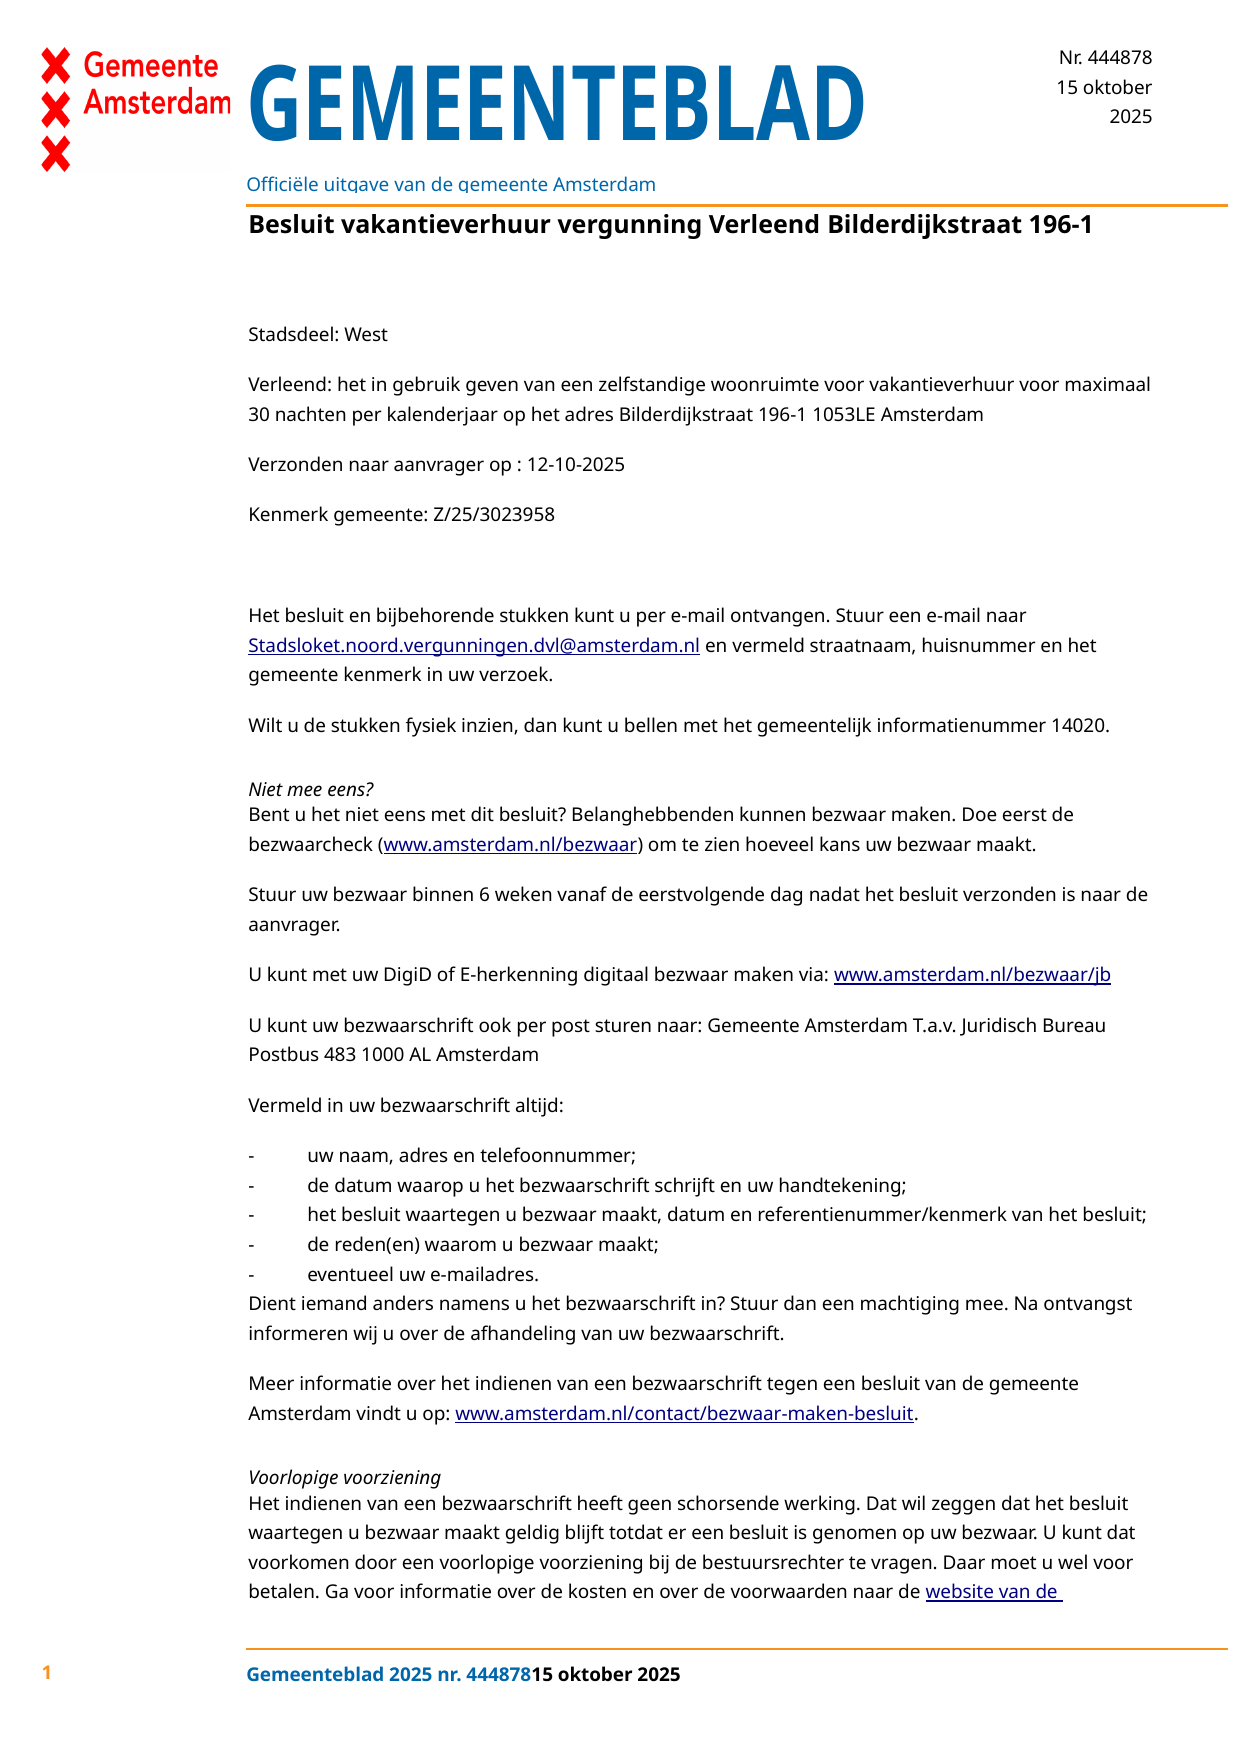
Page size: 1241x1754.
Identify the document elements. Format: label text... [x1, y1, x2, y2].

text Wilt u de stukken fysiek inzien, dan kunt u bellen met het gemeentelijk informatienummer 14020. [248, 712, 1152, 738]
text Het besluit en bijbehorende stukken kunt u per e-mail ontvangen. Stuur een e-mail naar Stadsloket.noord.vergunningen.dvl@amsterdam.nl en vermeld straatnaam, huisnummer en het gemeente kenmerk in uw verzoek. [248, 602, 1152, 687]
text Besluit vakantieverhuur vergunning Verleend Bilderdijkstraat 196-1 [248, 207, 1152, 241]
text Stuur uw bezwaar binnen 6 weken vanaf de eerstvolgende dag nadat het besluit verzonden is naar de aanvrager. [248, 882, 1152, 937]
text Niet mee eens? [248, 776, 1152, 802]
text Dient iemand anders namens u het bezwaarschrift in? Stuur dan een machtiging mee. Na ontvangst informeren wij u over de afhandeling van uw bezwaarschrift. [248, 1290, 1152, 1346]
text Bent u het niet eens met dit besluit? Belanghebbenden kunnen bezwaar maken. Doe eerst de bezwaarcheck (www.amsterdam.nl/bezwaar) om te zien hoeveel kans uw bezwaar maakt. [248, 802, 1152, 857]
text Vermeld in uw bezwaarschrift altijd: [248, 1092, 1152, 1118]
text Voorlopige voorziening [248, 1464, 1152, 1490]
picture [41, 47, 231, 172]
text Verzonden naar aanvrager op : 12-10-2025 [248, 451, 1152, 477]
list de datum waarop u het bezwaarschrift schrijft en uw handtekening; [248, 1172, 1152, 1198]
text Het indienen van een bezwaarschrift heeft geen schorsende werking. Dat wil zeggen dat het besluit waartegen u bezwaar maakt geldig blijft totdat er een besluit is genomen op uw bezwaar. U kunt dat voorkomen door een voorlopige voorziening bij de bestuursrechter te vragen. Daar moet u wel voor betalen. Ga voor informatie over de kosten en over de voorwaarden naar de website van de [248, 1490, 1152, 1604]
text Verleend: het in gebruik geven van een zelfstandige woonruimte voor vakantieverhuur voor maximaal 30 nachten per kalenderjaar op het adres Bilderdijkstraat 196-1 1053LE Amsterdam [248, 371, 1152, 426]
list het besluit waartegen u bezwaar maakt, datum en referentienummer/kenmerk van het besluit; [248, 1202, 1152, 1227]
text U kunt met uw DigiD of E-herkenning digitaal bezwaar maken via: www.amsterdam.nl/bezwaar/jb [248, 962, 1152, 987]
list de reden(en) waarom u bezwaar maakt; [248, 1231, 1152, 1257]
text U kunt uw bezwaarschrift ook per post sturen naar: Gemeente Amsterdam T.a.v. Juridisch Bureau Postbus 483 1000 AL Amsterdam [248, 1012, 1152, 1067]
text Kenmerk gemeente: Z/25/3023958 [248, 502, 1152, 527]
text Meer informatie over het indienen van een bezwaarschrift tegen een besluit van de gemeente Amsterdam vindt u op: www.amsterdam.nl/contact/bezwaar-maken-besluit. [248, 1370, 1152, 1426]
list uw naam, adres en telefoonnummer; [248, 1142, 1152, 1168]
list eventueel uw e-mailadres. [248, 1261, 1152, 1287]
text Stadsdeel: West [248, 321, 1152, 346]
